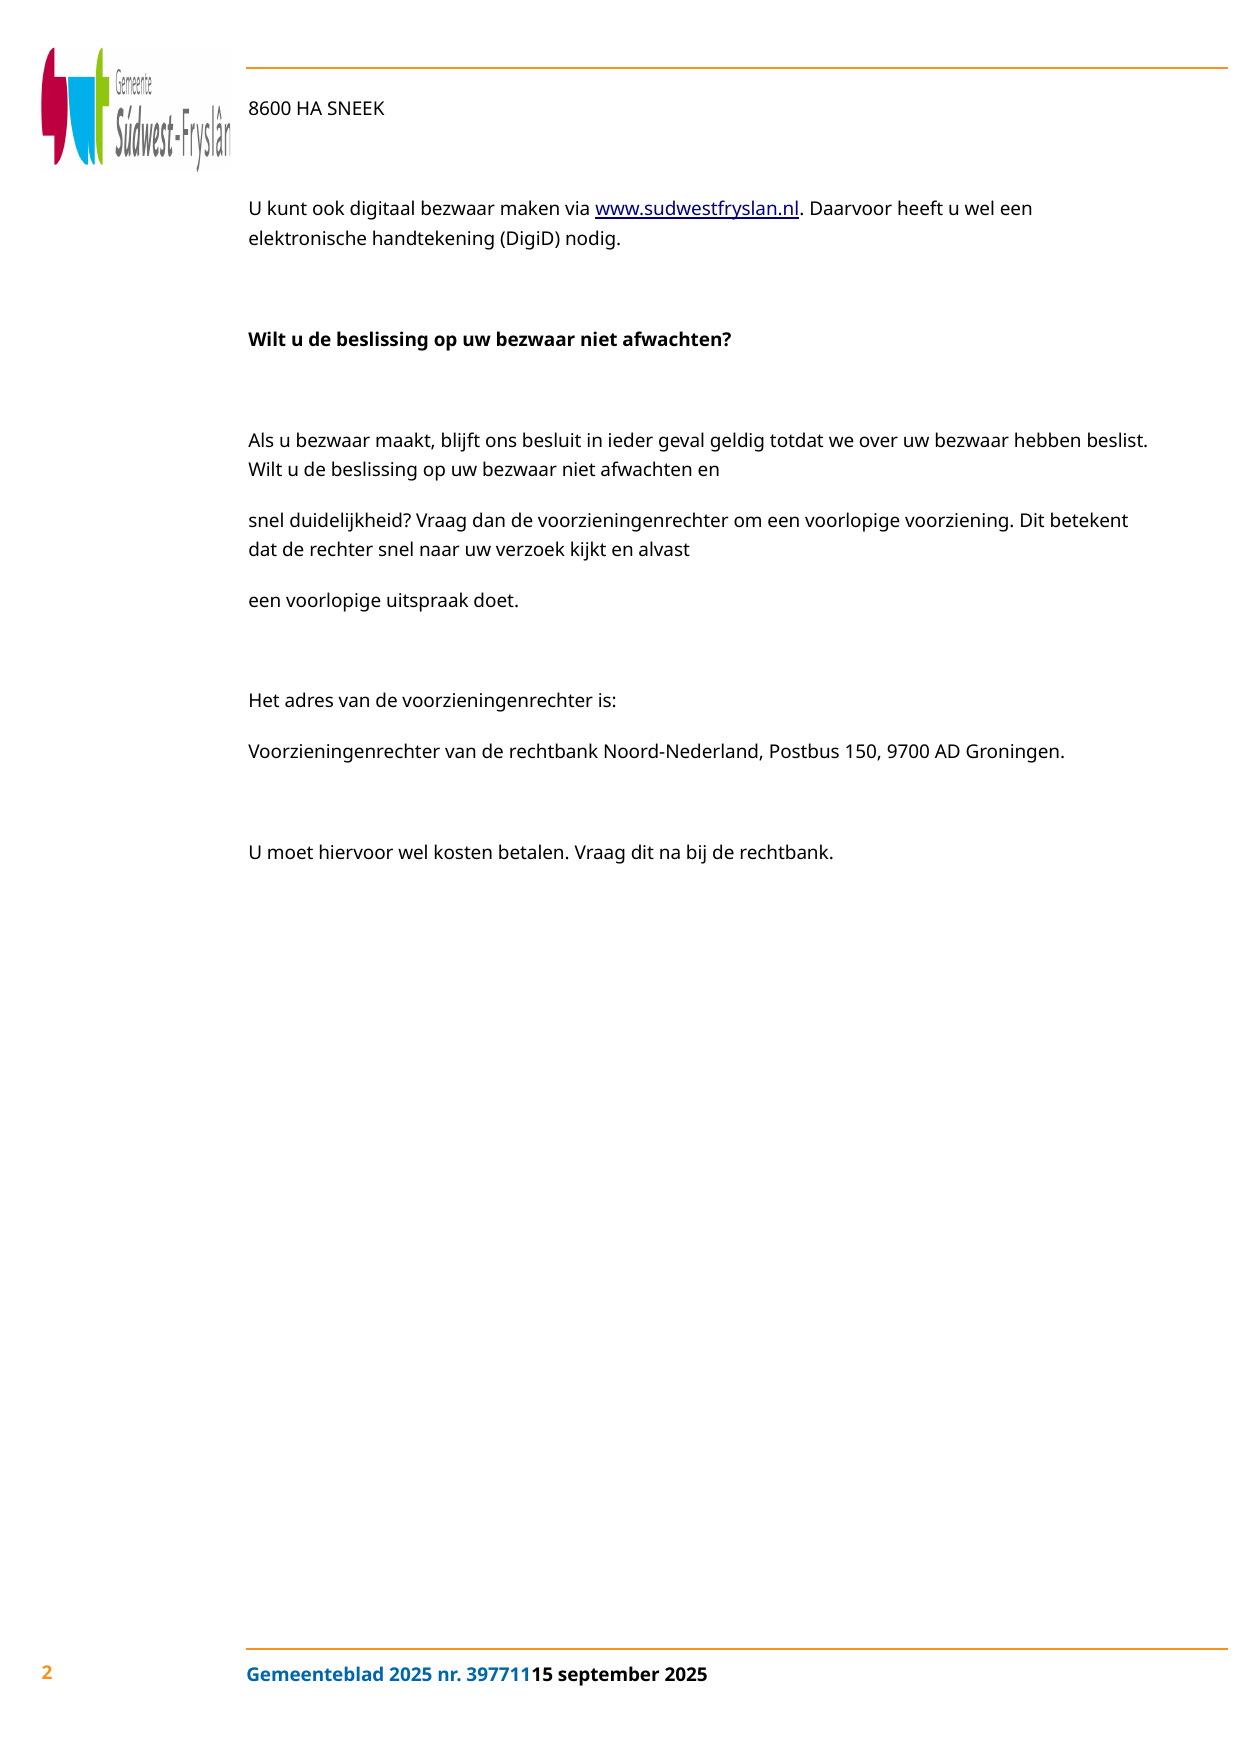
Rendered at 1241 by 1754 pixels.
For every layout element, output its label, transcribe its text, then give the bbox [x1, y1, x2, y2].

text Het adres van de voorzieningenrechter is: [248, 688, 1152, 713]
text U kunt ook digitaal bezwaar maken via www.sudwestfryslan.nl. Daarvoor heeft u wel een elektronische handtekening (DigiD) nodig. [248, 196, 1152, 251]
text Voorzieningenrechter van de rechtbank Noord-Nederland, Postbus 150, 9700 AD Groningen. [248, 738, 1152, 764]
text een voorlopige uitspraak doet. [248, 587, 1152, 613]
text snel duidelijkheid? Vraag dan de voorzieningenrechter om een voorlopige voorziening. Dit betekent dat de rechter snel naar uw verzoek kijkt en alvast [248, 507, 1152, 562]
text Wilt u de beslissing op uw bezwaar niet afwachten? [248, 326, 1152, 352]
text Als u bezwaar maakt, blijft ons besluit in ieder geval geldig totdat we over uw bezwaar hebben beslist. Wilt u de beslissing op uw bezwaar niet afwachten en [248, 427, 1152, 482]
text 8600 HA SNEEK [248, 95, 1152, 121]
text U moet hiervoor wel kosten betalen. Vraag dit na bij de rechtbank. [248, 839, 1152, 865]
picture [41, 47, 231, 172]
